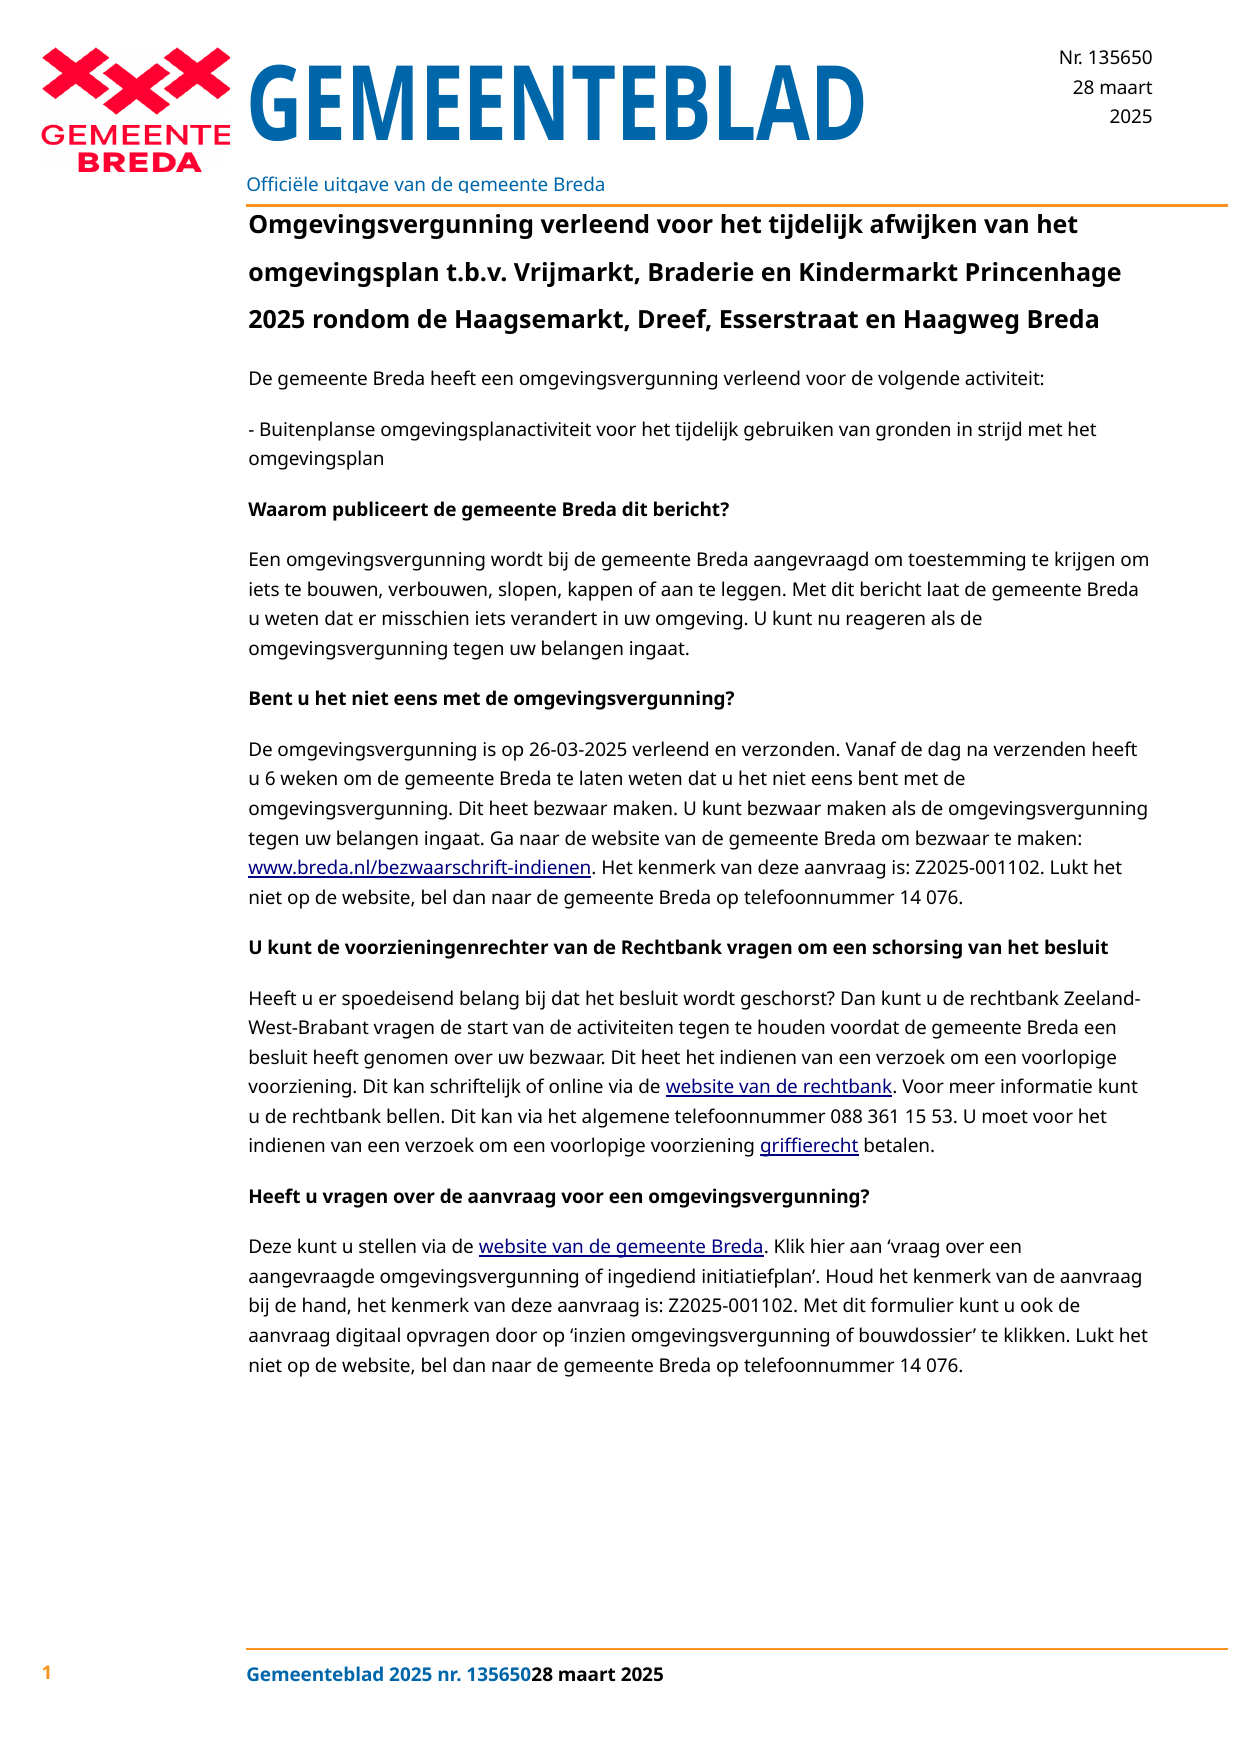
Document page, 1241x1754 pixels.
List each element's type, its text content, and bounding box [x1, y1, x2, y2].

text De gemeente Breda heeft een omgevingsvergunning verleend voor de volgende activiteit: [248, 366, 1152, 391]
text Heeft u vragen over de aanvraag voor een omgevingsvergunning? [248, 1183, 1152, 1209]
text - Buitenplanse omgevingsplanactiviteit voor het tijdelijk gebruiken van gronden in strijd met het omgevingsplan [248, 416, 1152, 471]
text Heeft u er spoedeisend belang bij dat het besluit wordt geschorst? Dan kunt u de rechtbank Zeeland-West-Brabant vragen de start van de activiteiten tegen te houden voordat de gemeente Breda een besluit heeft genomen over uw bezwaar. Dit heet het indienen van een verzoek om een voorlopige voorziening. Dit kan schriftelijk of online via de website van de rechtbank. Voor meer informatie kunt u de rechtbank bellen. Dit kan via het algemene telefoonnummer 088 361 15 53. U moet voor het indienen van een verzoek om een voorlopige voorziening griffierecht betalen. [248, 985, 1152, 1158]
text Een omgevingsvergunning wordt bij de gemeente Breda aangevraagd om toestemming te krijgen om iets te bouwen, verbouwen, slopen, kappen of aan te leggen. Met dit bericht laat de gemeente Breda u weten dat er misschien iets verandert in uw omgeving. U kunt nu reageren als de omgevingsvergunning tegen uw belangen ingaat. [248, 546, 1152, 661]
text De omgevingsvergunning is op 26-03-2025 verleend en verzonden. Vanaf de dag na verzenden heeft u 6 weken om de gemeente Breda te laten weten dat u het niet eens bent met de omgevingsvergunning. Dit heet bezwaar maken. U kunt bezwaar maken als de omgevingsvergunning tegen uw belangen ingaat. Ga naar de website van de gemeente Breda om bezwaar te maken: www.breda.nl/bezwaarschrift-indienen. Het kenmerk van deze aanvraag is: Z2025-001102. Lukt het niet op de website, bel dan naar de gemeente Breda op telefoonnummer 14 076. [248, 736, 1152, 909]
picture [41, 47, 231, 172]
text Waarom publiceert de gemeente Breda dit bericht? [248, 496, 1152, 522]
text Bent u het niet eens met de omgevingsvergunning? [248, 686, 1152, 711]
text Omgevingsvergunning verleend voor het tijdelijk afwijken van het omgevingsplan t.b.v. Vrijmarkt, Braderie en Kindermarkt Princenhage 2025 rondom de Haagsemarkt, Dreef, Esserstraat en Haagweg Breda [248, 207, 1152, 336]
text Deze kunt u stellen via de website van de gemeente Breda. Klik hier aan ‘vraag over een aangevraagde omgevingsvergunning of ingediend initiatiefplan’. Houd het kenmerk van de aanvraag bij de hand, het kenmerk van deze aanvraag is: Z2025-001102. Met dit formulier kunt u ook de aanvraag digitaal opvragen door op ‘inzien omgevingsvergunning of bouwdossier’ te klikken. Lukt het niet op de website, bel dan naar de gemeente Breda op telefoonnummer 14 076. [248, 1233, 1152, 1377]
text U kunt de voorzieningenrechter van de Rechtbank vragen om een schorsing van het besluit [248, 934, 1152, 960]
